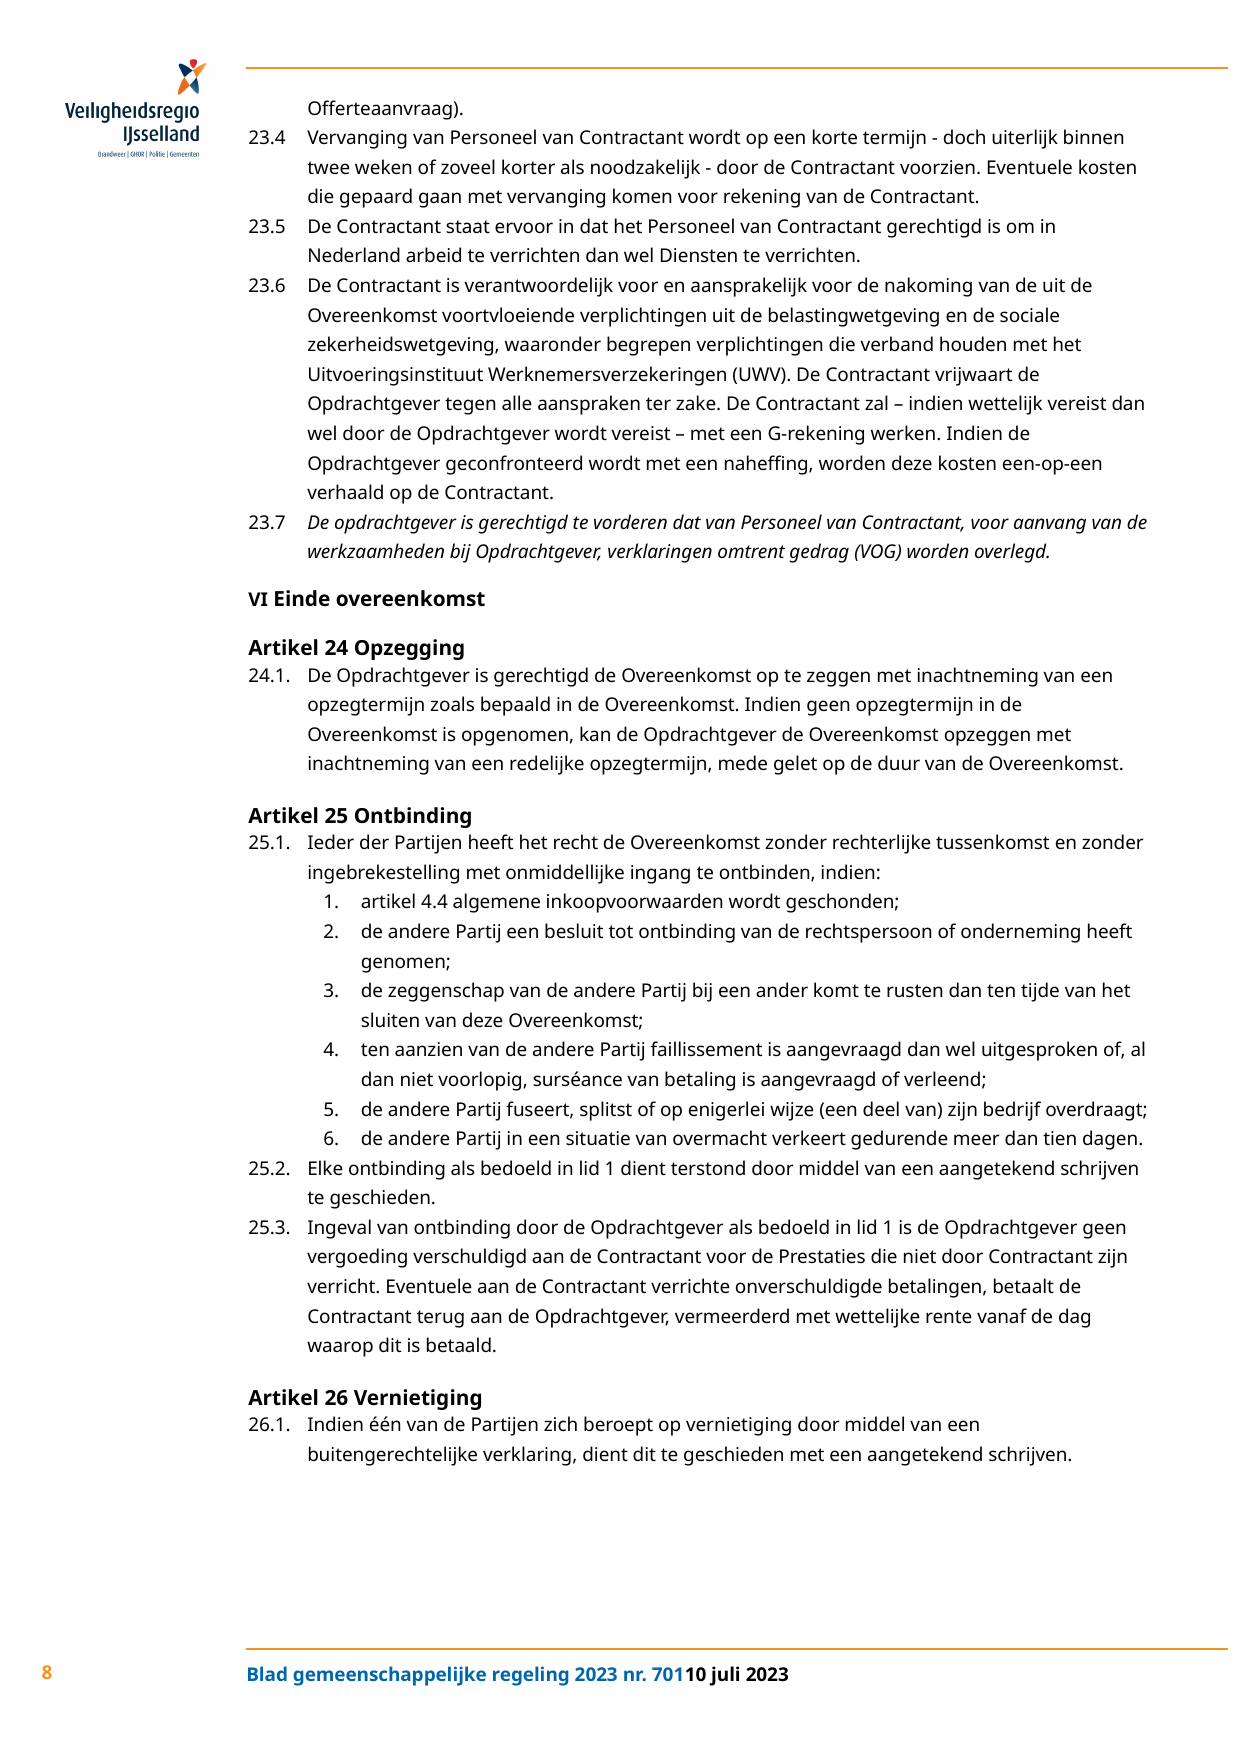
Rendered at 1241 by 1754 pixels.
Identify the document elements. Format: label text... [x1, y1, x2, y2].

list Offerteaanvraag). [248, 95, 1152, 121]
list Indien één van de Partijen zich beroept op vernietiging door middel van een buitengerechtelijke verklaring, dient dit te geschieden met een aangetekend schrijven. [248, 1411, 1152, 1467]
text Artikel 26 Vernietiging [248, 1383, 1152, 1411]
text Artikel 25 Ontbinding [248, 801, 1152, 829]
text VI Einde overeenkomst [248, 584, 1152, 613]
list de andere Partij een besluit tot ontbinding van de rechtspersoon of onderneming heeft genomen; [323, 918, 1152, 973]
text Artikel 24 Opzegging [248, 633, 1152, 662]
list De opdrachtgever is gerechtigd te vorderen dat van Personeel van Contractant, voor aanvang van de werkzaamheden bij Opdrachtgever, verklaringen omtrent gedrag (VOG) worden overlegd. [248, 509, 1152, 564]
list De Opdrachtgever is gerechtigd de Overeenkomst op te zeggen met inachtneming van een opzegtermijn zoals bepaald in de Overeenkomst. Indien geen opzegtermijn in de Overeenkomst is opgenomen, kan de Opdrachtgever de Overeenkomst opzeggen met inachtneming van een redelijke opzegtermijn, mede gelet op de duur van de Overeenkomst. [248, 662, 1152, 776]
list De Contractant staat ervoor in dat het Personeel van Contractant gerechtigd is om in Nederland arbeid te verrichten dan wel Diensten te verrichten. [248, 213, 1152, 268]
list Ingeval van ontbinding door de Opdrachtgever als bedoeld in lid 1 is de Opdrachtgever geen vergoeding verschuldigd aan de Contractant voor de Prestaties die niet door Contractant zijn verricht. Eventuele aan de Contractant verrichte onverschuldigde betalingen, betaalt de Contractant terug aan de Opdrachtgever, vermeerderd met wettelijke rente vanaf de dag waarop dit is betaald. [248, 1214, 1152, 1358]
list artikel 4.4 algemene inkoopvoorwaarden wordt geschonden; [323, 889, 1152, 914]
picture [41, 47, 231, 172]
list Elke ontbinding als bedoeld in lid 1 dient terstond door middel van een aangetekend schrijven te geschieden. [248, 1155, 1152, 1210]
list Ieder der Partijen heeft het recht de Overeenkomst zonder rechterlijke tussenkomst en zonder ingebrekestelling met onmiddellijke ingang te ontbinden, indien: [248, 829, 1152, 885]
list de andere Partij in een situatie van overmacht verkeert gedurende meer dan tien dagen. [323, 1125, 1152, 1151]
list de andere Partij fuseert, splitst of op enigerlei wijze (een deel van) zijn bedrijf overdraagt; [323, 1096, 1152, 1121]
list Vervanging van Personeel van Contractant wordt op een korte termijn - doch uiterlijk binnen twee weken of zoveel korter als noodzakelijk - door de Contractant voorzien. Eventuele kosten die gepaard gaan met vervanging komen voor rekening van de Contractant. [248, 124, 1152, 209]
list ten aanzien van de andere Partij faillissement is aangevraagd dan wel uitgesproken of, al dan niet voorlopig, surséance van betaling is aangevraagd of verleend; [323, 1037, 1152, 1092]
list de zeggenschap van de andere Partij bij een ander komt te rusten dan ten tijde van het sluiten van deze Overeenkomst; [323, 977, 1152, 1033]
list De Contractant is verantwoordelijk voor en aansprakelijk voor de nakoming van de uit de Overeenkomst voortvloeiende verplichtingen uit de belastingwetgeving en de sociale zekerheidswetgeving, waaronder begrepen verplichtingen die verband houden met het Uitvoeringsinstituut Werknemersverzekeringen (UWV). De Contractant vrijwaart de Opdrachtgever tegen alle aanspraken ter zake. De Contractant zal – indien wettelijk vereist dan wel door de Opdrachtgever wordt vereist – met een G-rekening werken. Indien de Opdrachtgever geconfronteerd wordt met een naheffing, worden deze kosten een-op-een verhaald op de Contractant. [248, 272, 1152, 505]
